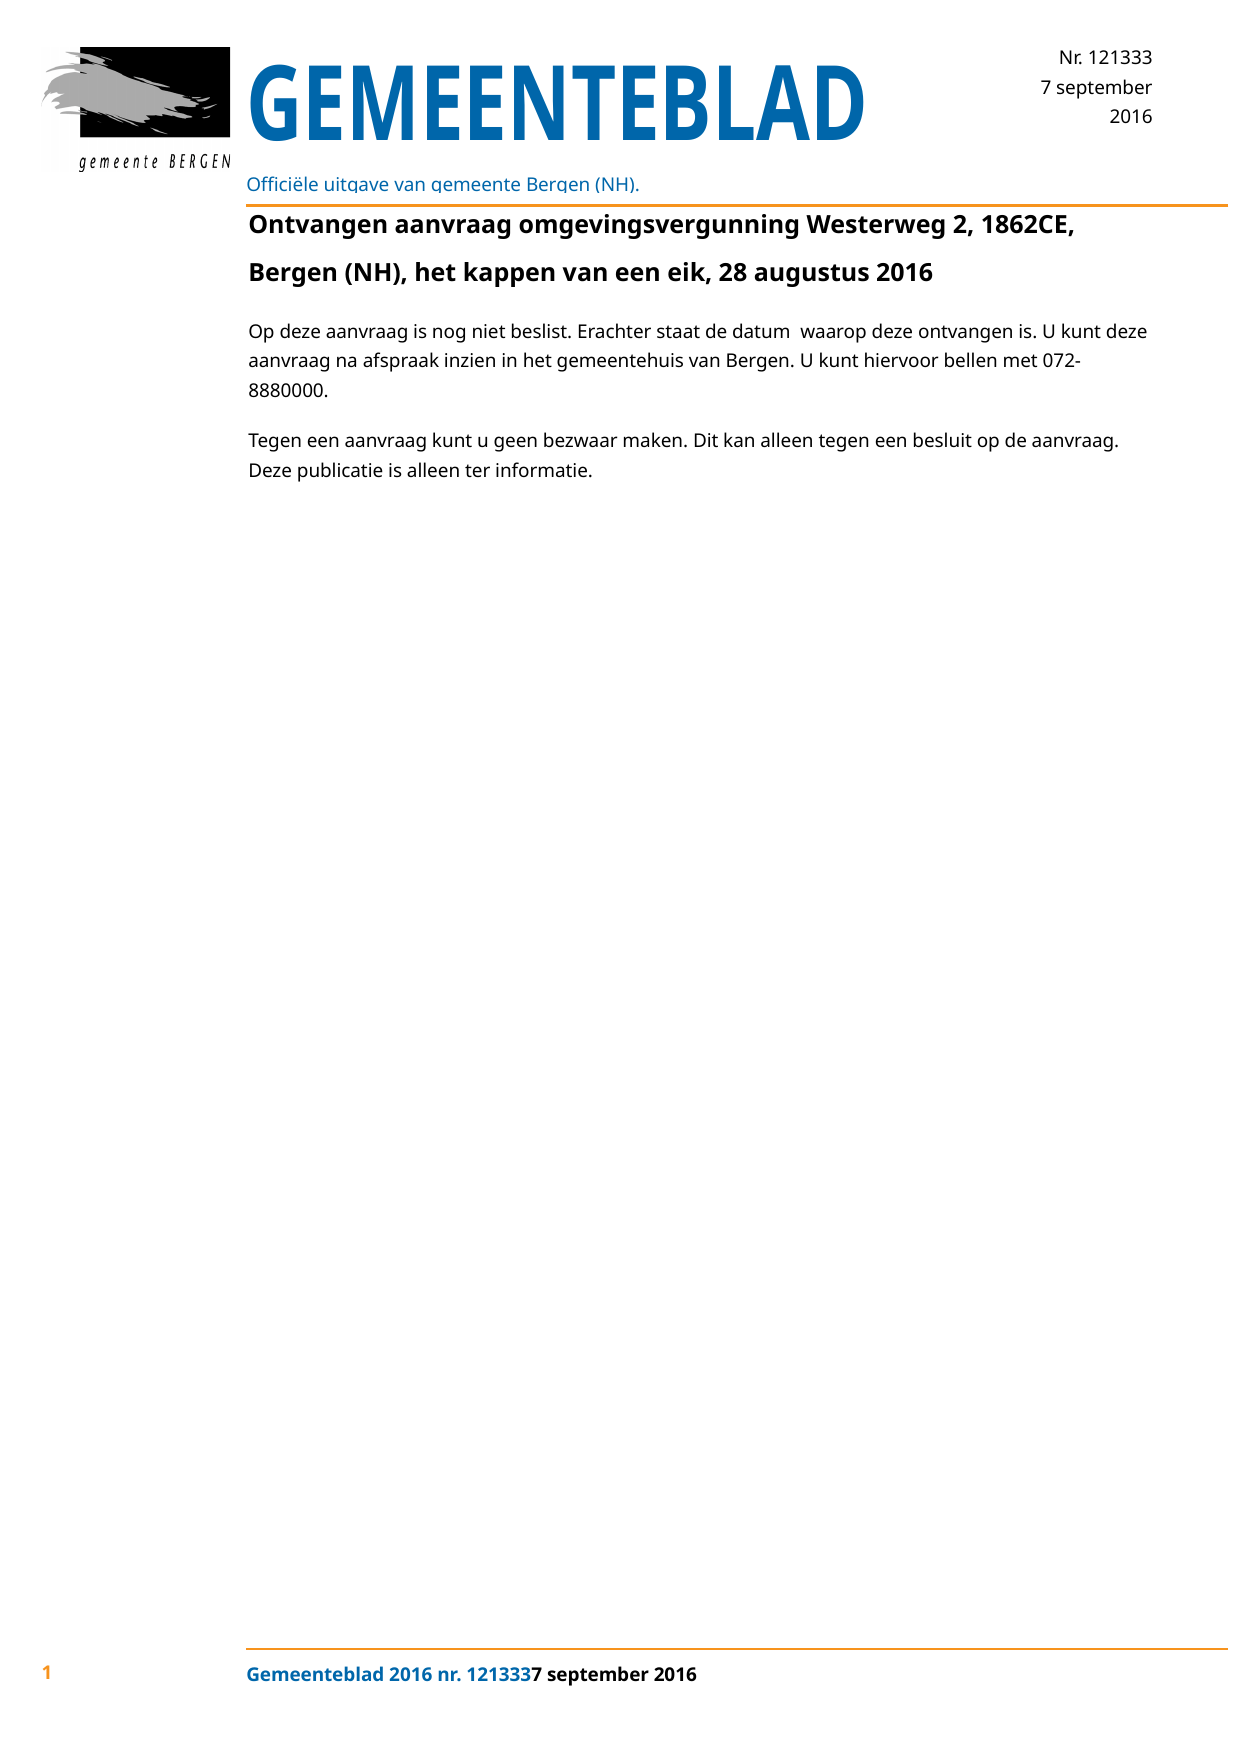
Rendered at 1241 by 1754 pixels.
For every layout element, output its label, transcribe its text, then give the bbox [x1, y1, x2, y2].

text Ontvangen aanvraag omgevingsvergunning Westerweg 2, 1862CE, Bergen (NH), het kappen van een eik, 28 augustus 2016 [248, 207, 1152, 288]
text Tegen een aanvraag kunt u geen bezwaar maken. Dit kan alleen tegen een besluit op de aanvraag. Deze publicatie is alleen ter informatie. [248, 427, 1152, 483]
text Op deze aanvraag is nog niet beslist. Erachter staat de datum waarop deze ontvangen is. U kunt deze aanvraag na afspraak inzien in het gemeentehuis van Bergen. U kunt hiervoor bellen met 072-8880000. [248, 318, 1152, 403]
picture [41, 47, 231, 172]
